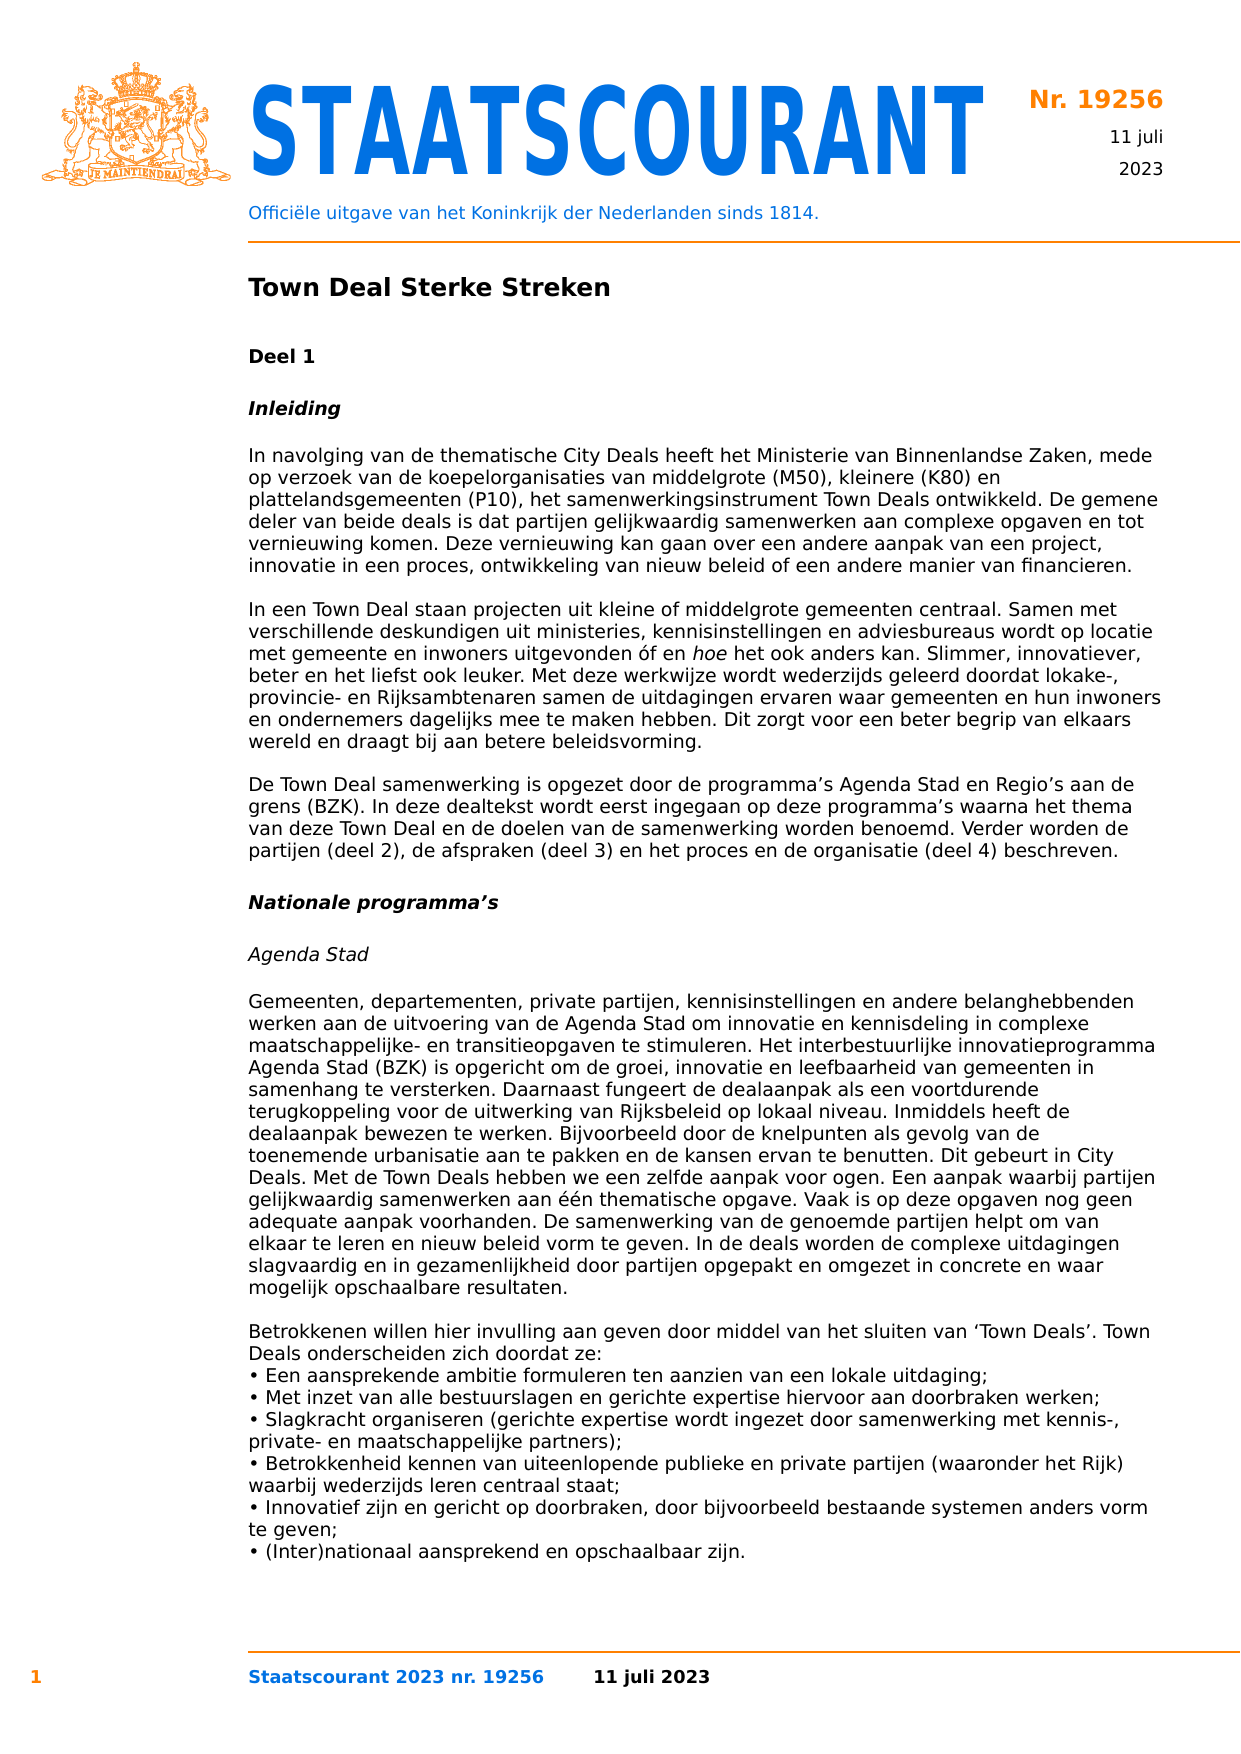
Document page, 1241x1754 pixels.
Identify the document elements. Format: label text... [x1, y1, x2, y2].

table_cell 2023 [998, 153, 1240, 203]
text • Betrokkenheid kennen van uiteenlopende publieke en private partijen (waaronder het Rijk) waarbij wederzijds leren centraal staat; [248, 1453, 1163, 1497]
table_header [25, 62, 248, 241]
text In een Town Deal staan projecten uit kleine of middelgrote gemeenten centraal. Samen met verschillende deskundigen uit ministeries, kennisinstellingen en adviesbureaus wordt op locatie met gemeente en inwoners uitgevonden óf en hoe het ook anders kan. Slimmer, innovatiever, beter en het liefst ook leuker. Met deze werkwijze wordt wederzijds geleerd doordat lokake-, provincie- en Rijksambtenaren samen de uitdagingen ervaren waar gemeenten en hun inwoners en ondernemers dagelijks mee te maken hebben. Dit zorgt voor een beter begrip van elkaars wereld en draagt bij aan betere beleidsvorming. [248, 599, 1163, 752]
text Gemeenten, departementen, private partijen, kennisinstellingen en andere belanghebbenden werken aan de uitvoering van de Agenda Stad om innovatie en kennisdeling in complexe maatschappelijke- en transitieopgaven te stimuleren. Het interbestuurlijke innovatieprogramma Agenda Stad (BZK) is opgericht om de groei, innovatie en leefbaarheid van gemeenten in samenhang te versterken. Daarnaast fungeert de dealaanpak als een voortdurende terugkoppeling voor de uitwerking van Rijksbeleid op lokaal niveau. Inmiddels heeft de dealaanpak bewezen te werken. Bijvoorbeeld door de knelpunten als gevolg van de toenemende urbanisatie aan te pakken en de kansen ervan te benutten. Dit gebeurt in City Deals. Met de Town Deals hebben we een zelfde aanpak voor ogen. Een aanpak waarbij partijen gelijkwaardig samenwerken aan één thematische opgave. Vaak is op deze opgaven nog geen adequate aanpak voorhanden. De samenwerking van de genoemde partijen helpt om van elkaar te leren en nieuw beleid vorm te geven. In de deals worden de complexe uitdagingen slagvaardig en in gezamenlijkheid door partijen opgepakt en omgezet in concrete en waar mogelijk opschaalbare resultaten. [248, 991, 1163, 1299]
text • Met inzet van alle bestuurslagen en gerichte expertise hiervoor aan doorbraken werken; [248, 1387, 1163, 1409]
subtitle Town Deal Sterke Streken [248, 273, 1163, 302]
table_header Nr. 19256 [998, 62, 1240, 121]
picture [41, 62, 231, 186]
text • (Inter)nationaal aansprekend en opschaalbaar zijn. [248, 1541, 1163, 1563]
table_header STAATSCOURANT [248, 62, 998, 203]
table_cell Officiële uitgave van het Koninkrijk der Nederlanden sinds 1814. [248, 203, 1240, 241]
table_cell 11 juli [998, 121, 1240, 153]
text In navolging van de thematische City Deals heeft het Ministerie van Binnenlandse Zaken, mede op verzoek van de koepelorganisaties van middelgrote (M50), kleinere (K80) en plattelandsgemeenten (P10), het samenwerkingsinstrument Town Deals ontwikkeld. De gemene deler van beide deals is dat partijen gelijkwaardig samenwerken aan complexe opgaven en tot vernieuwing komen. Deze vernieuwing kan gaan over een andere aanpak van een project, innovatie in een proces, ontwikkeling van nieuw beleid of een andere manier van financieren. [248, 445, 1163, 577]
text Betrokkenen willen hier invulling aan geven door middel van het sluiten van ‘Town Deals’. Town Deals onderscheiden zich doordat ze: [248, 1321, 1163, 1365]
text • Innovatief zijn en gericht op doorbraken, door bijvoorbeeld bestaande systemen anders vorm te geven; [248, 1497, 1163, 1541]
text • Een aansprekende ambitie formuleren ten aanzien van een lokale uitdaging; [248, 1365, 1163, 1387]
text • Slagkracht organiseren (gerichte expertise wordt ingezet door samenwerking met kennis-, private- en maatschappelijke partners); [248, 1409, 1163, 1453]
text De Town Deal samenwerking is opgezet door de programma’s Agenda Stad en Regio’s aan de grens (BZK). In deze dealtekst wordt eerst ingegaan op deze programma’s waarna het thema van deze Town Deal en de doelen van de samenwerking worden benoemd. Verder worden de partijen (deel 2), de afspraken (deel 3) en het proces en de organisatie (deel 4) beschreven. [248, 774, 1163, 862]
subtitle Inleiding [248, 398, 1163, 420]
subtitle Deel 1 [248, 346, 1163, 368]
subtitle Nationale programma’s [248, 892, 1163, 914]
subtitle Agenda Stad [248, 944, 1163, 966]
